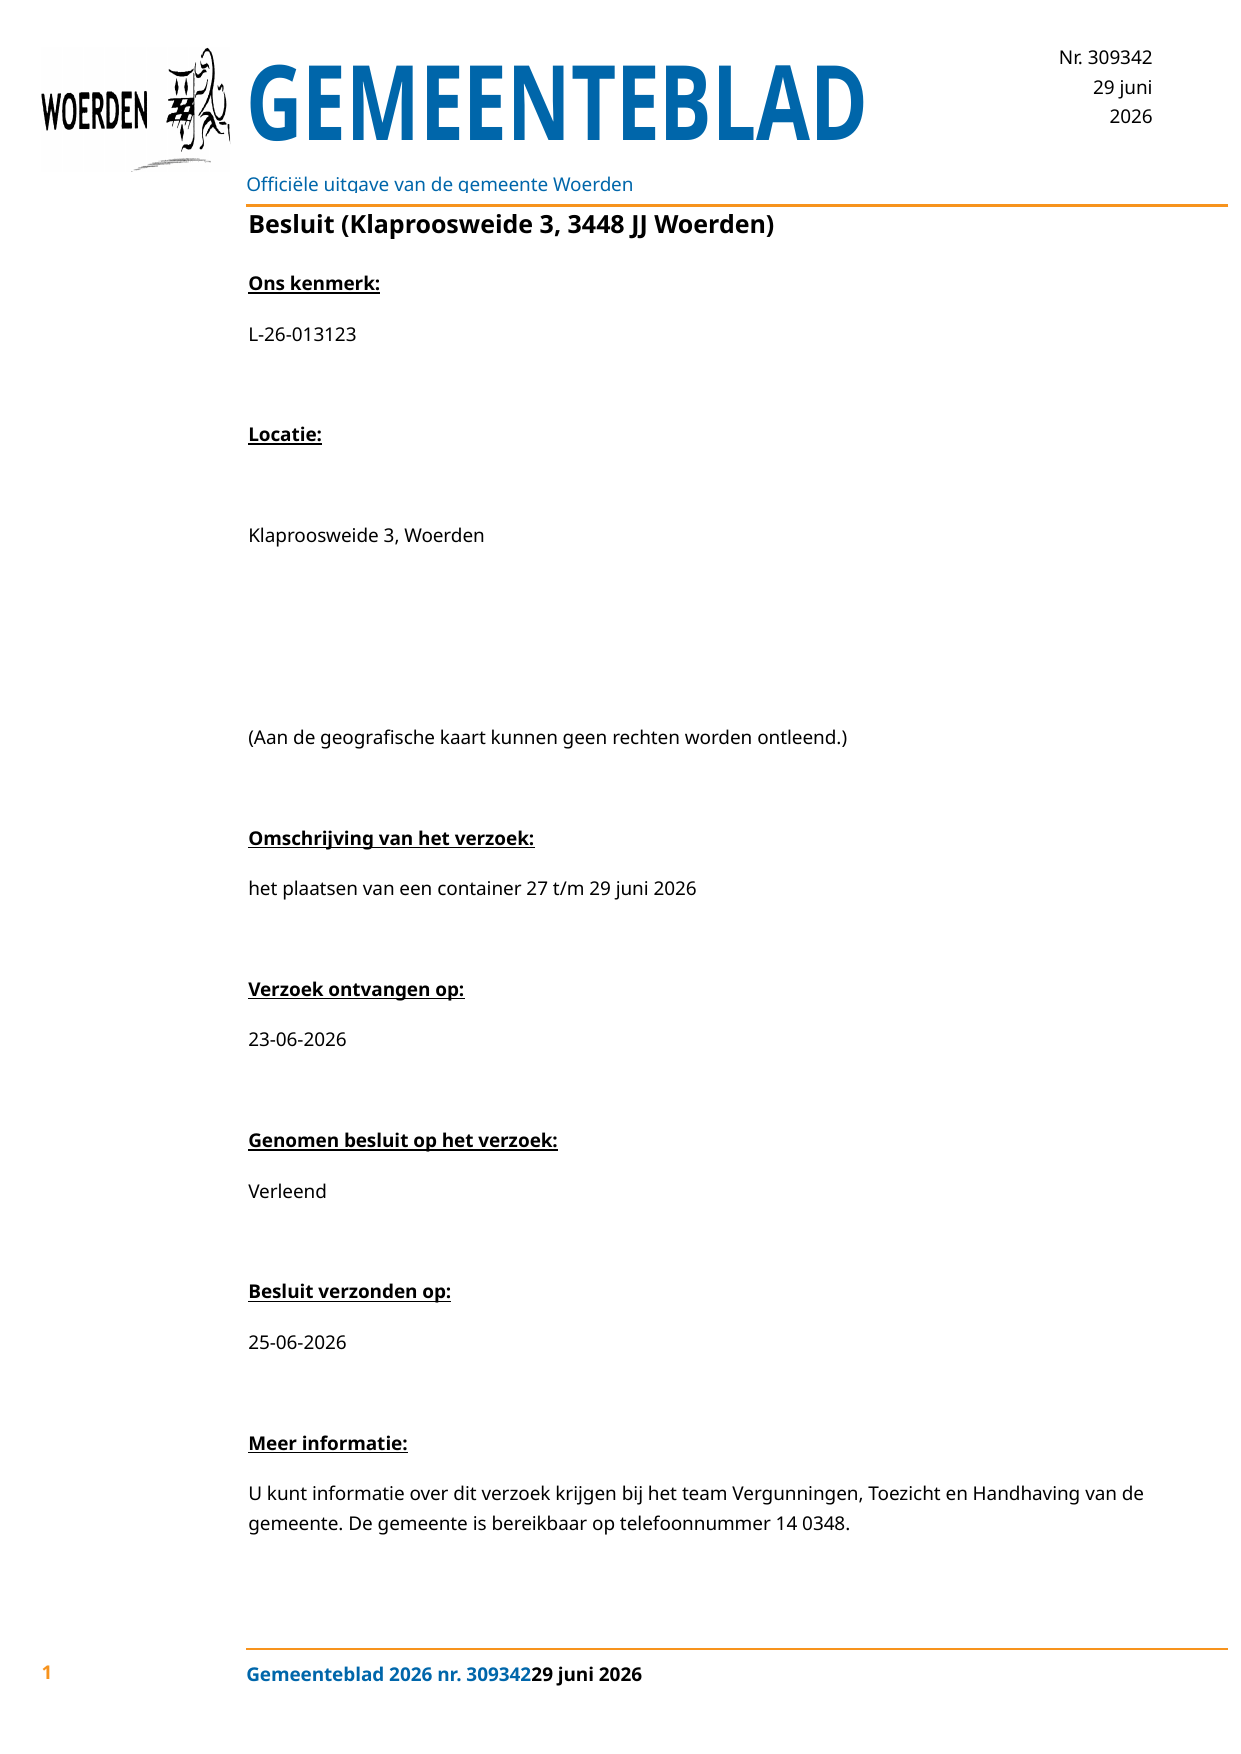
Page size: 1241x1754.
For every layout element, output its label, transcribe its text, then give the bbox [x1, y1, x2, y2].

text 23-06-2026 [248, 1027, 1152, 1052]
text L-26-013123 [248, 321, 1152, 346]
text Verzoek ontvangen op: [248, 976, 1152, 1002]
text Meer informatie: [248, 1430, 1152, 1456]
text Klaproosweide 3, Woerden [248, 522, 1152, 548]
text het plaatsen van een container 27 t/m 29 juni 2026 [248, 875, 1152, 901]
text (Aan de geografische kaart kunnen geen rechten worden ontleend.) [248, 724, 1152, 750]
text Verleend [248, 1178, 1152, 1203]
text Genomen besluit op het verzoek: [248, 1127, 1152, 1153]
text 25-06-2026 [248, 1329, 1152, 1355]
text Besluit (Klaproosweide 3, 3448 JJ Woerden) [248, 207, 1152, 241]
text Omschrijving van het verzoek: [248, 825, 1152, 851]
text Besluit verzonden op: [248, 1279, 1152, 1304]
text U kunt informatie over dit verzoek krijgen bij het team Vergunningen, Toezicht en Handhaving van de gemeente. De gemeente is bereikbaar op telefoonnummer 14 0348. [248, 1480, 1152, 1536]
text Locatie: [248, 422, 1152, 447]
text Ons kenmerk: [248, 270, 1152, 296]
picture [41, 47, 231, 172]
